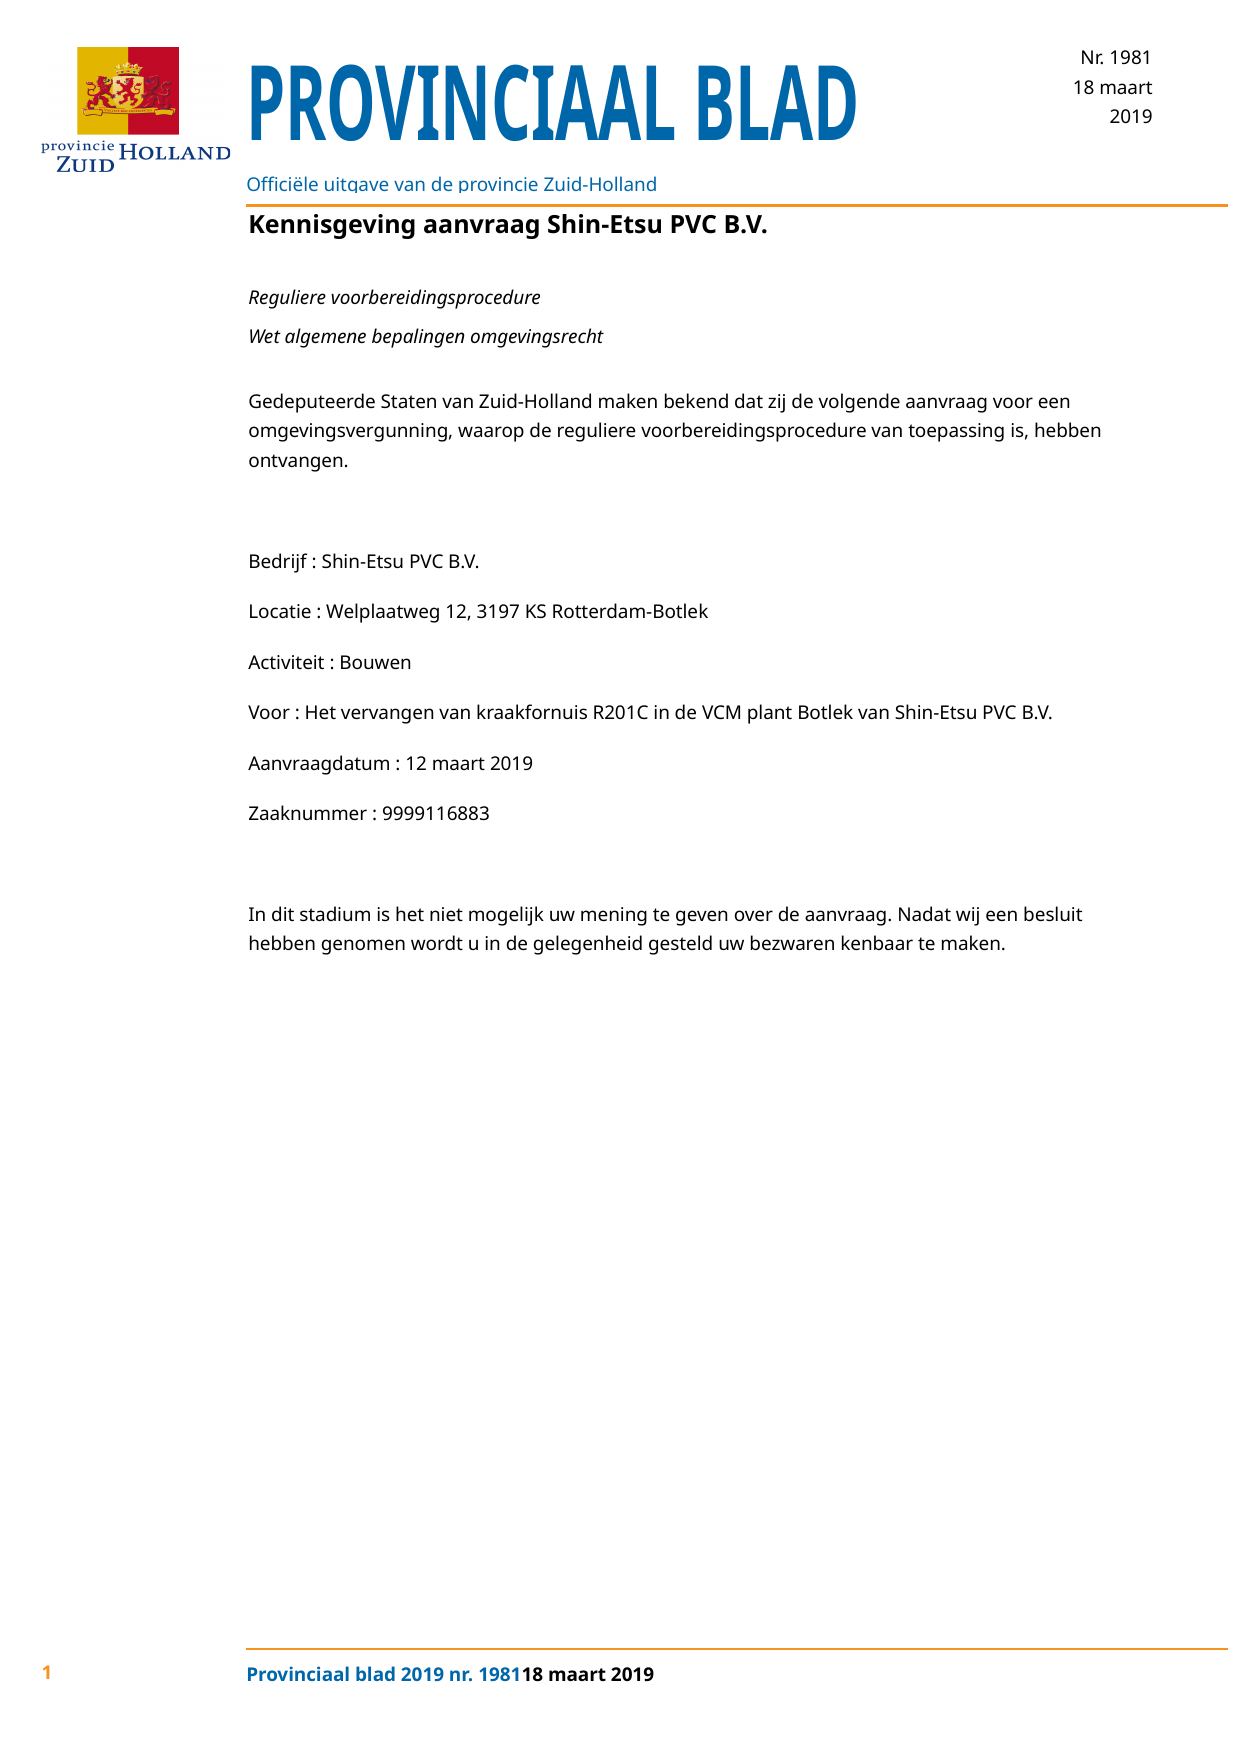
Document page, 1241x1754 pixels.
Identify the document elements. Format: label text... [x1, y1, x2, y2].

text Gedeputeerde Staten van Zuid-Holland maken bekend dat zij de volgende aanvraag voor een omgevingsvergunning, waarop de reguliere voorbereidingsprocedure van toepassing is, hebben ontvangen. [248, 388, 1152, 473]
text Locatie : Welplaatweg 12, 3197 KS Rotterdam-Botlek [248, 598, 1152, 624]
text Activiteit : Bouwen [248, 649, 1152, 675]
text Voor : Het vervangen van kraakfornuis R201C in de VCM plant Botlek van Shin-Etsu PVC B.V. [248, 699, 1152, 725]
text Zaaknummer : 9999116883 [248, 800, 1152, 826]
text Wet algemene bepalingen omgevingsrecht [248, 323, 1152, 349]
picture [41, 47, 231, 172]
text Reguliere voorbereidingsprocedure [248, 284, 1152, 309]
text Aanvraagdatum : 12 maart 2019 [248, 750, 1152, 776]
text Bedrijf : Shin-Etsu PVC B.V. [248, 548, 1152, 574]
text Kennisgeving aanvraag Shin-Etsu PVC B.V. [248, 207, 1152, 241]
text In dit stadium is het niet mogelijk uw mening te geven over de aanvraag. Nadat wij een besluit hebben genomen wordt u in de gelegenheid gesteld uw bezwaren kenbaar te maken. [248, 901, 1152, 956]
